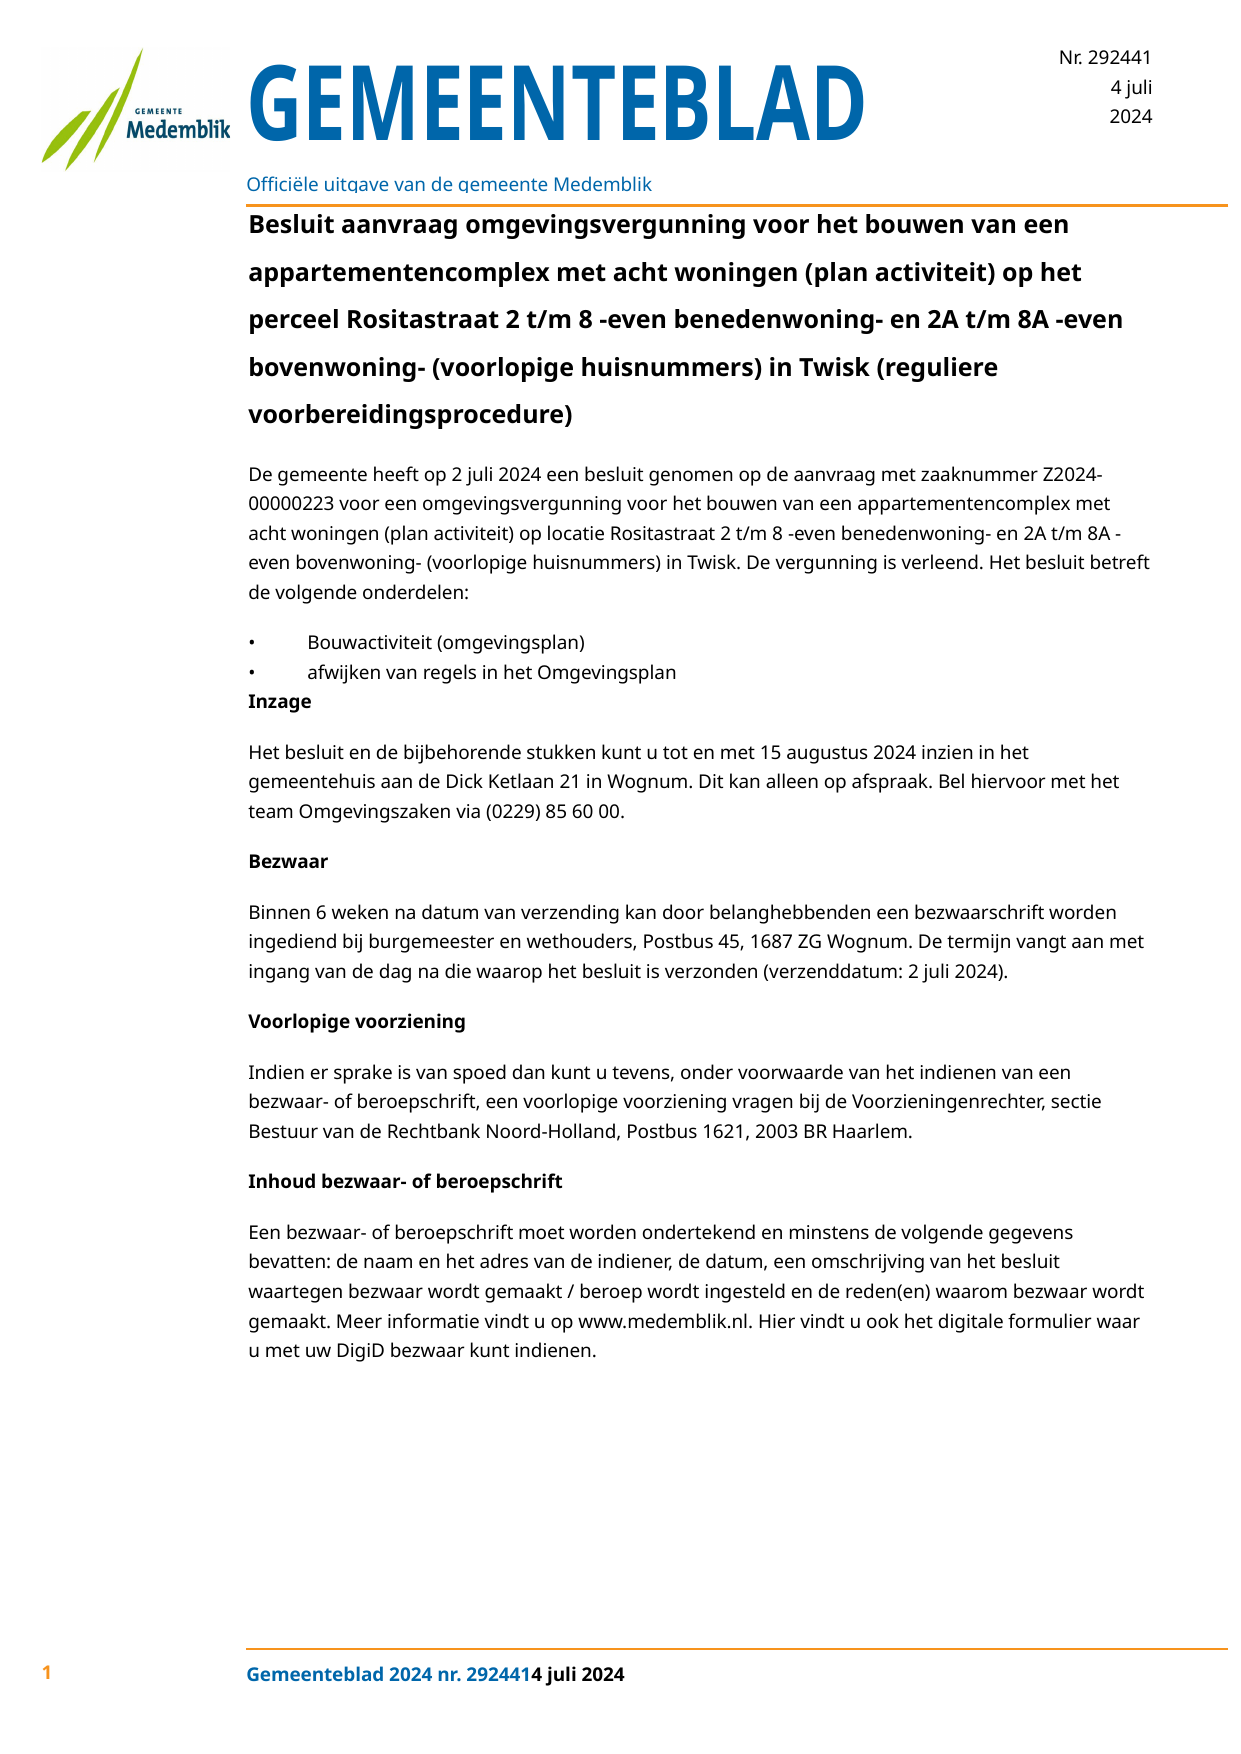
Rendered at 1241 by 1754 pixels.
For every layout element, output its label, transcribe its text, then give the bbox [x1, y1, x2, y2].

text Besluit aanvraag omgevingsvergunning voor het bouwen van een appartementencomplex met acht woningen (plan activiteit) op het perceel Rositastraat 2 t/m 8 -even benedenwoning- en 2A t/m 8A -even bovenwoning- (voorlopige huisnummers) in Twisk (reguliere voorbereidingsprocedure) [248, 207, 1152, 431]
text Binnen 6 weken na datum van verzending kan door belanghebbenden een bezwaarschrift worden ingediend bij burgemeester en wethouders, Postbus 45, 1687 ZG Wognum. De termijn vangt aan met ingang van de dag na die waarop het besluit is verzonden (verzenddatum: 2 juli 2024). [248, 899, 1152, 984]
picture [41, 47, 231, 172]
text Indien er sprake is van spoed dan kunt u tevens, onder voorwaarde van het indienen van een bezwaar- of beroepschrift, een voorlopige voorziening vragen bij de Voorzieningenrechter, sectie Bestuur van de Rechtbank Noord-Holland, Postbus 1621, 2003 BR Haarlem. [248, 1059, 1152, 1144]
text Het besluit en de bijbehorende stukken kunt u tot en met 15 augustus 2024 inzien in het gemeentehuis aan de Dick Ketlaan 21 in Wognum. Dit kan alleen op afspraak. Bel hiervoor met het team Omgevingszaken via (0229) 85 60 00. [248, 739, 1152, 824]
text Bezwaar [248, 849, 1152, 874]
text Inzage [248, 689, 1152, 714]
text Inhoud bezwaar- of beroepschrift [248, 1169, 1152, 1194]
text De gemeente heeft op 2 juli 2024 een besluit genomen op de aanvraag met zaaknummer Z2024-00000223 voor een omgevingsvergunning voor het bouwen van een appartementencomplex met acht woningen (plan activiteit) op locatie Rositastraat 2 t/m 8 -even benedenwoning- en 2A t/m 8A -even bovenwoning- (voorlopige huisnummers) in Twisk. De vergunning is verleend. Het besluit betreft de volgende onderdelen: [248, 461, 1152, 605]
list afwijken van regels in het Omgevingsplan [248, 659, 1152, 685]
text Voorlopige voorziening [248, 1009, 1152, 1034]
text Een bezwaar- of beroepschrift moet worden ondertekend en minstens de volgende gegevens bevatten: de naam en het adres van de indiener, de datum, een omschrijving van het besluit waartegen bezwaar wordt gemaakt / beroep wordt ingesteld en de reden(en) waarom bezwaar wordt gemaakt. Meer informatie vindt u op www.medemblik.nl. Hier vindt u ook het digitale formulier waar u met uw DigiD bezwaar kunt indienen. [248, 1219, 1152, 1363]
list Bouwactiviteit (omgevingsplan) [248, 629, 1152, 655]
